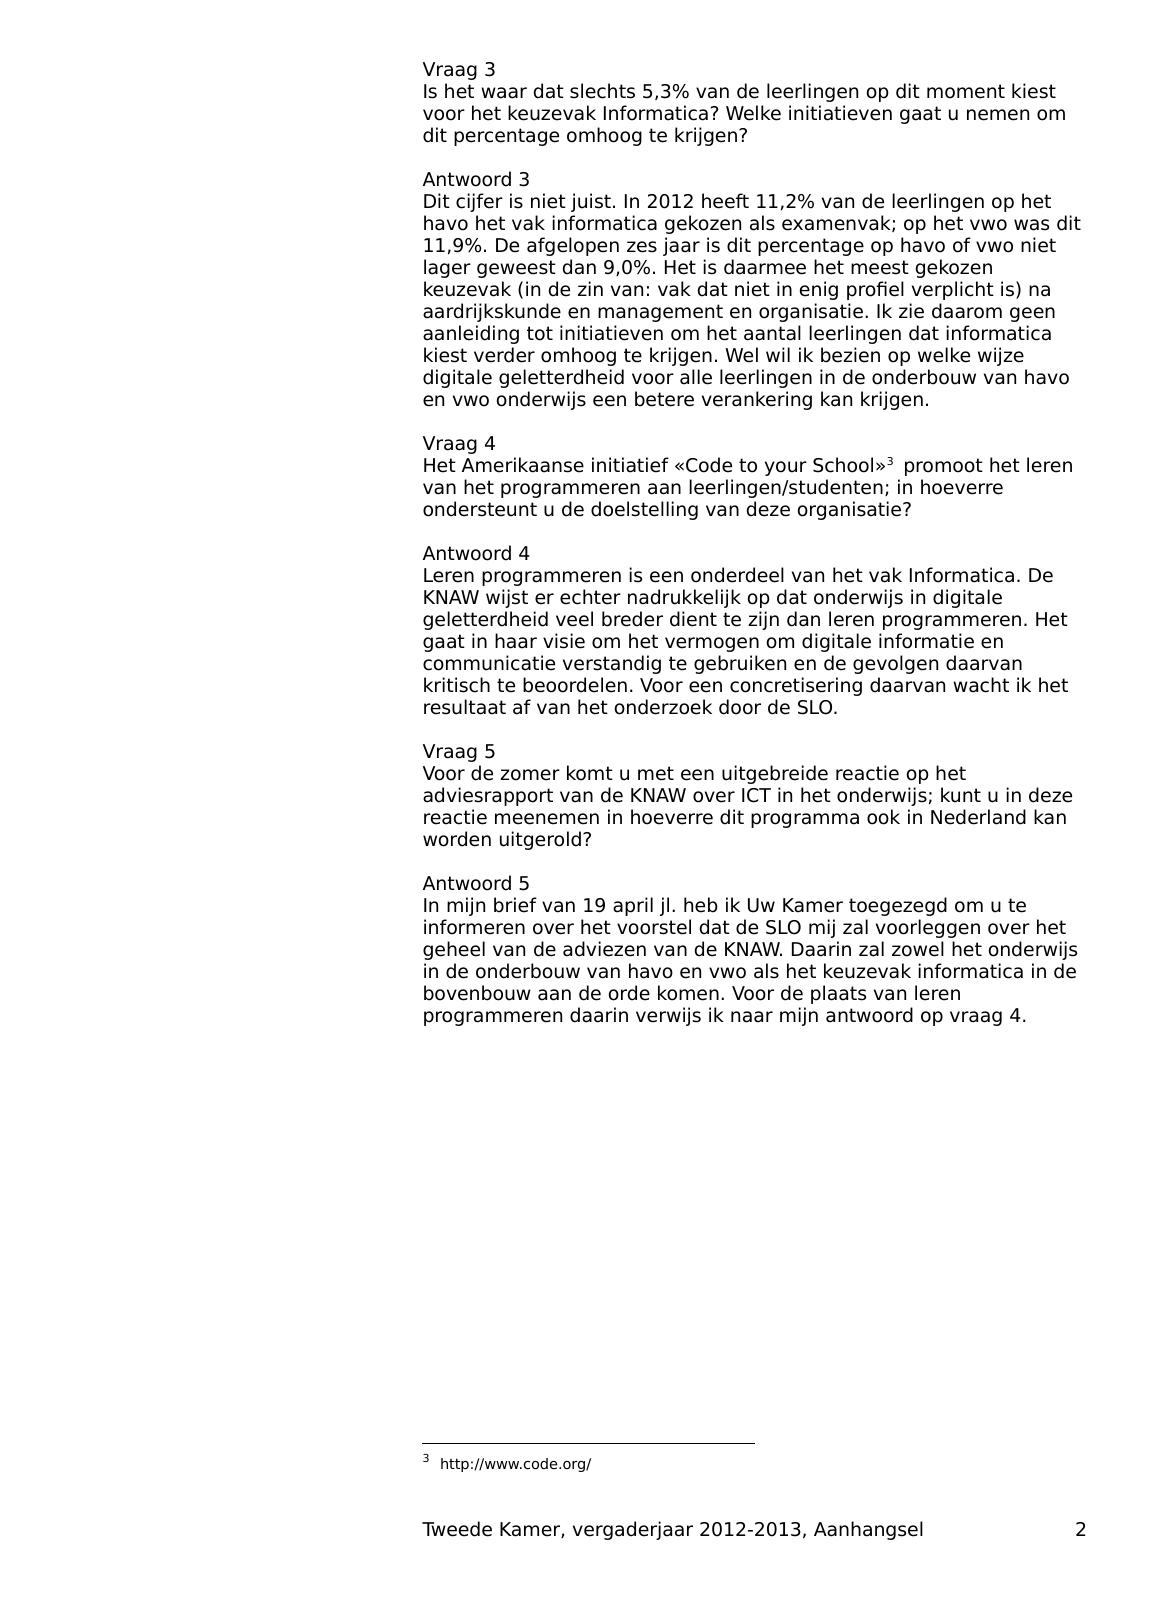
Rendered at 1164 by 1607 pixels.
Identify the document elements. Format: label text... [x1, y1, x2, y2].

text Voor de zomer komt u met een uitgebreide reactie op het adviesrapport van de KNAW over ICT in het onderwijs; kunt u in deze reactie meenemen in hoeverre dit programma ook in Nederland kan worden uitgerold? [422, 763, 1087, 851]
text Dit cijfer is niet juist. In 2012 heeft 11,2% van de leerlingen op het havo het vak informatica gekozen als examenvak; op het vwo was dit 11,9%. De afgelopen zes jaar is dit percentage op havo of vwo niet lager geweest dan 9,0%. Het is daarmee het meest gekozen keuzevak (in de zin van: vak dat niet in enig profiel verplicht is) na aardrijkskunde en management en organisatie. Ik zie daarom geen aanleiding tot initiatieven om het aantal leerlingen dat informatica kiest verder omhoog te krijgen. Wel wil ik bezien op welke wijze digitale geletterdheid voor alle leerlingen in de onderbouw van havo en vwo onderwijs een betere verankering kan krijgen. [422, 191, 1087, 411]
text Antwoord 5 [422, 873, 1087, 895]
text Vraag 3 [422, 59, 1087, 81]
text Leren programmeren is een onderdeel van het vak Informatica. De KNAW wijst er echter nadrukkelijk op dat onderwijs in digitale geletterdheid veel breder dient te zijn dan leren programmeren. Het gaat in haar visie om het vermogen om digitale informatie en communicatie verstandig te gebruiken en de gevolgen daarvan kritisch te beoordelen. Voor een concretisering daarvan wacht ik het resultaat af van het onderzoek door de SLO. [422, 565, 1087, 719]
text Antwoord 4 [422, 543, 1087, 565]
text Vraag 4 [422, 433, 1087, 455]
text Het Amerikaanse initiatief «Code to your School» promoot het leren van het programmeren aan leerlingen/studenten; in hoeverre ondersteunt u de doelstelling van deze organisatie? [422, 455, 1087, 521]
text In mijn brief van 19 april jl. heb ik Uw Kamer toegezegd om u te informeren over het voorstel dat de SLO mij zal voorleggen over het geheel van de adviezen van de KNAW. Daarin zal zowel het onderwijs in de onderbouw van havo en vwo als het keuzevak informatica in de bovenbouw aan de orde komen. Voor de plaats van leren programmeren daarin verwijs ik naar mijn antwoord op vraag 4. [422, 895, 1087, 1027]
text Antwoord 3 [422, 169, 1087, 191]
text Vraag 5 [422, 741, 1087, 763]
text Is het waar dat slechts 5,3% van de leerlingen op dit moment kiest voor het keuzevak Informatica? Welke initiatieven gaat u nemen om dit percentage omhoog te krijgen? [422, 81, 1087, 147]
text http://www.code.org/ [422, 1452, 1087, 1474]
